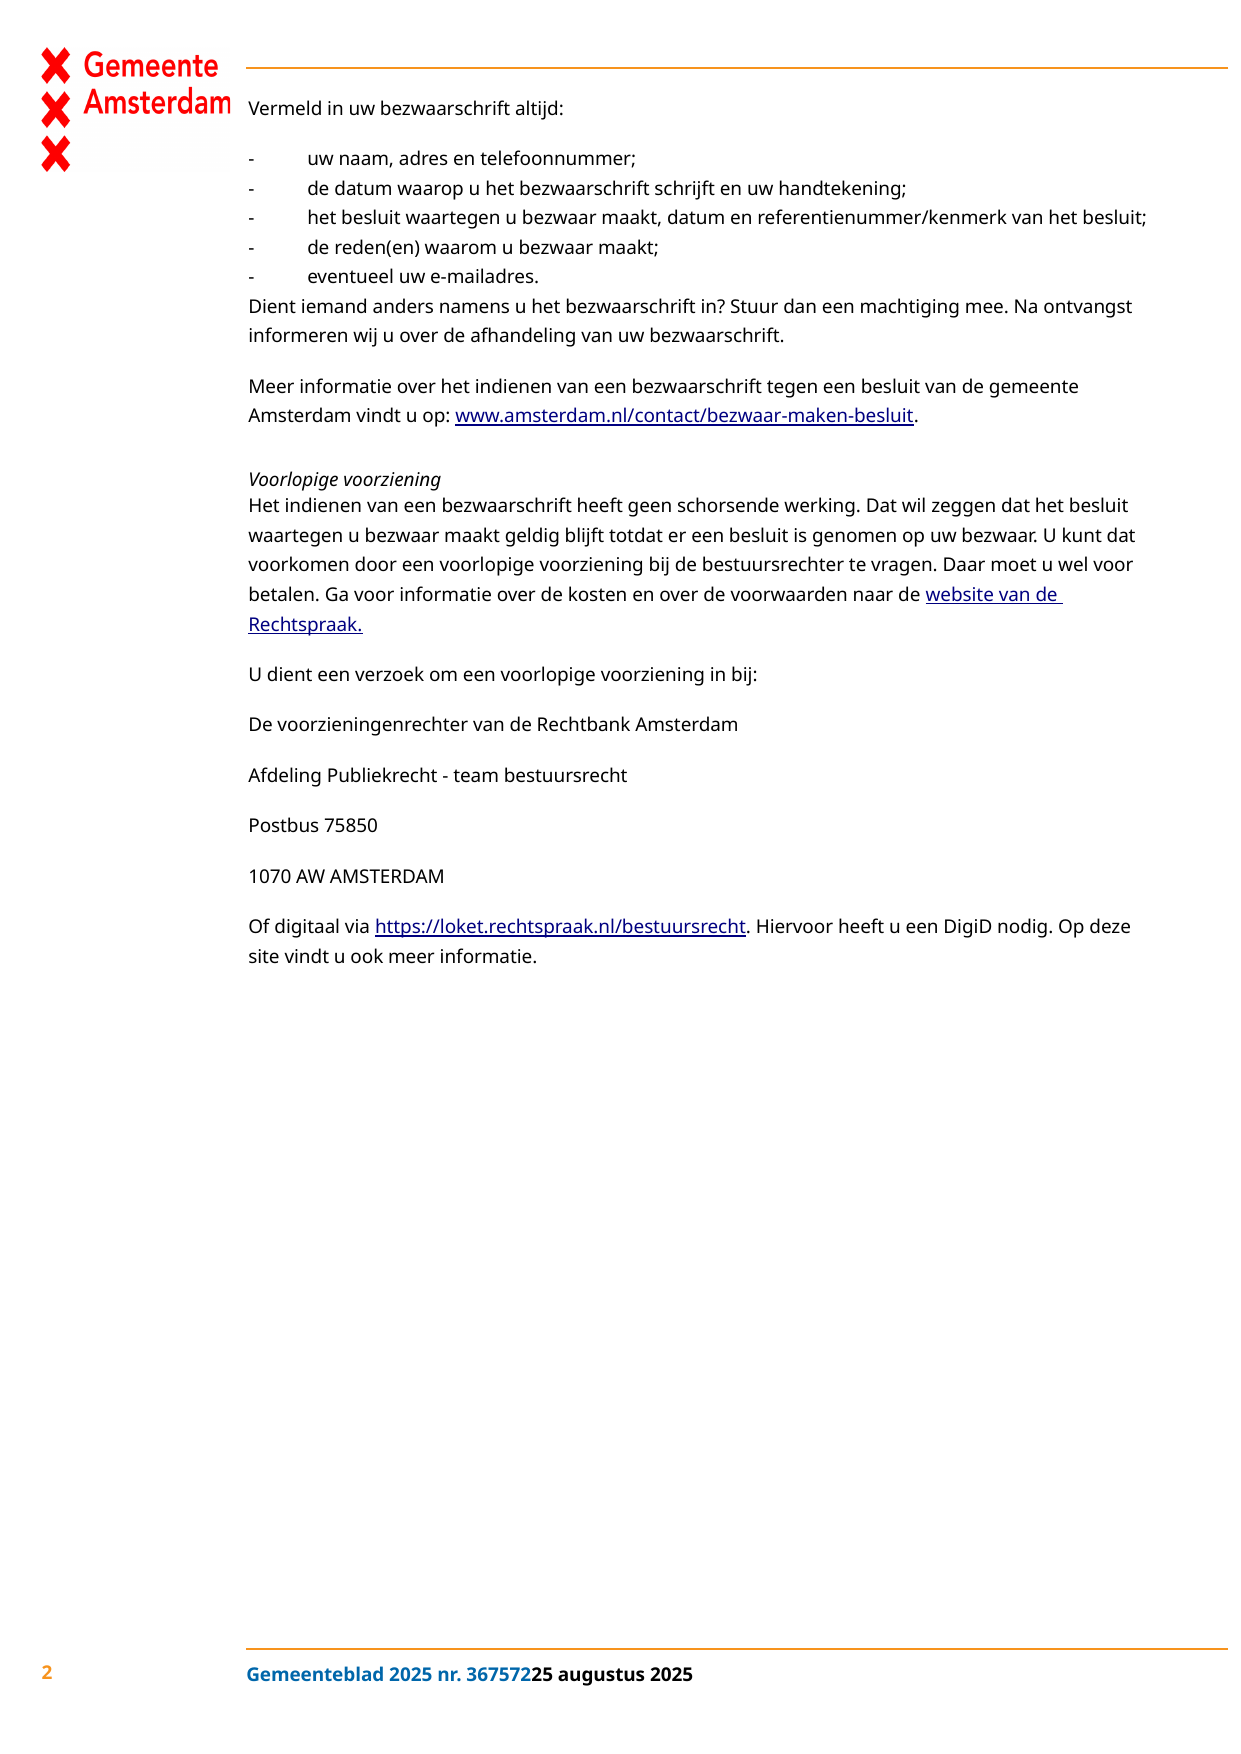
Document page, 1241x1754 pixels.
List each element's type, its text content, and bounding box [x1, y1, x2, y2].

text Het indienen van een bezwaarschrift heeft geen schorsende werking. Dat wil zeggen dat het besluit waartegen u bezwaar maakt geldig blijft totdat er een besluit is genomen op uw bezwaar. U kunt dat voorkomen door een voorlopige voorziening bij de bestuursrechter te vragen. Daar moet u wel voor betalen. Ga voor informatie over de kosten en over de voorwaarden naar de website van de Rechtspraak. [248, 492, 1152, 636]
text Voorlopige voorziening [248, 467, 1152, 492]
list uw naam, adres en telefoonnummer; [248, 145, 1152, 171]
text Vermeld in uw bezwaarschrift altijd: [248, 95, 1152, 121]
text De voorzieningenrechter van de Rechtbank Amsterdam [248, 712, 1152, 737]
text 1070 AW AMSTERDAM [248, 863, 1152, 888]
text Postbus 75850 [248, 812, 1152, 838]
list de datum waarop u het bezwaarschrift schrijft en uw handtekening; [248, 175, 1152, 201]
list eventueel uw e-mailadres. [248, 263, 1152, 289]
text Of digitaal via https://loket.rechtspraak.nl/bestuursrecht. Hiervoor heeft u een DigiD nodig. Op deze site vindt u ook meer informatie. [248, 913, 1152, 968]
text Dient iemand anders namens u het bezwaarschrift in? Stuur dan een machtiging mee. Na ontvangst informeren wij u over de afhandeling van uw bezwaarschrift. [248, 293, 1152, 348]
list de reden(en) waarom u bezwaar maakt; [248, 234, 1152, 260]
text Afdeling Publiekrecht - team bestuursrecht [248, 762, 1152, 788]
list het besluit waartegen u bezwaar maakt, datum en referentienummer/kenmerk van het besluit; [248, 204, 1152, 230]
text Meer informatie over het indienen van een bezwaarschrift tegen een besluit van de gemeente Amsterdam vindt u op: www.amsterdam.nl/contact/bezwaar-maken-besluit. [248, 373, 1152, 428]
picture [41, 47, 231, 172]
text U dient een verzoek om een voorlopige voorziening in bij: [248, 661, 1152, 687]
